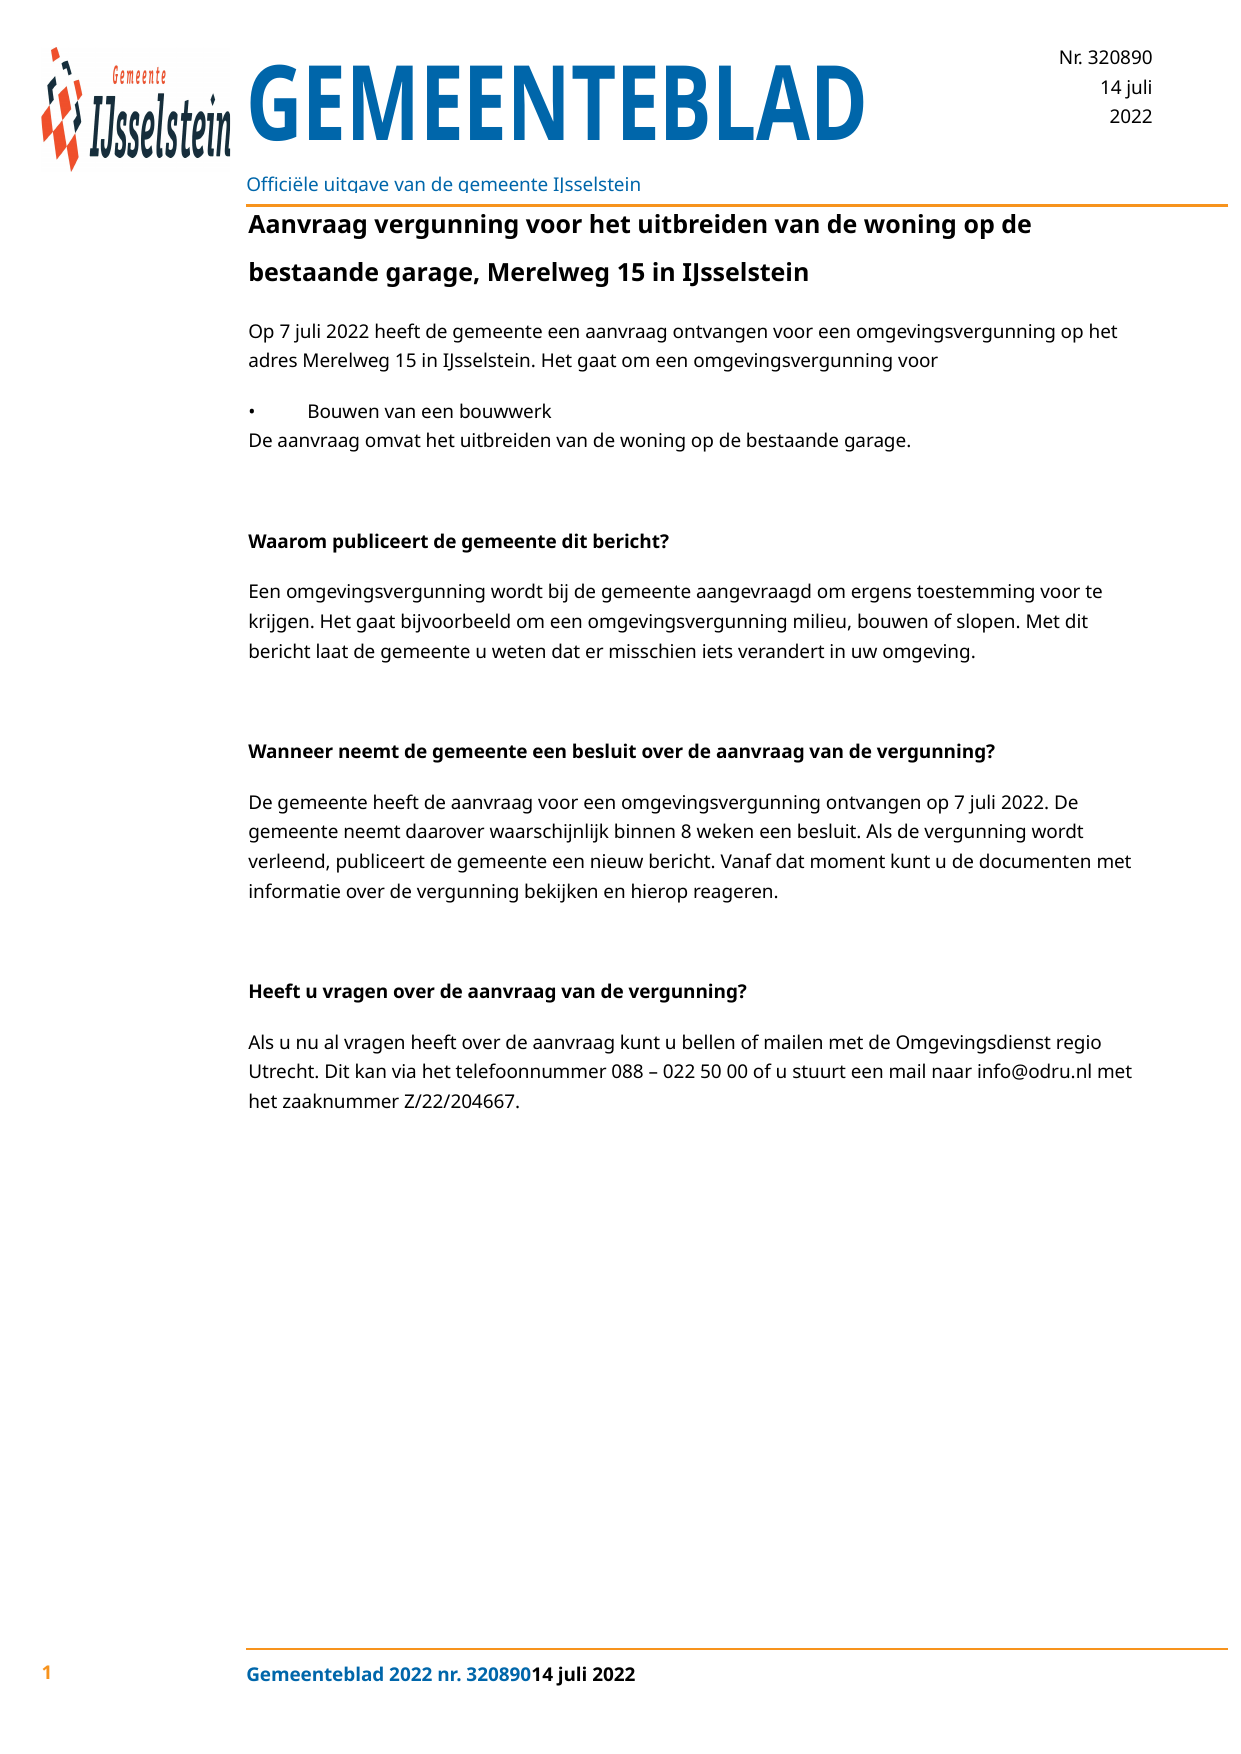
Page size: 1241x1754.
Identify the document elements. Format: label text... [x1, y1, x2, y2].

text De gemeente heeft de aanvraag voor een omgevingsvergunning ontvangen op 7 juli 2022. De gemeente neemt daarover waarschijnlijk binnen 8 weken een besluit. Als de vergunning wordt verleend, publiceert de gemeente een nieuw bericht. Vanaf dat moment kunt u de documenten met informatie over de vergunning bekijken en hierop reageren. [248, 789, 1152, 904]
text Heeft u vragen over de aanvraag van de vergunning? [248, 979, 1152, 1004]
list Bouwen van een bouwwerk [248, 398, 1152, 424]
text Aanvraag vergunning voor het uitbreiden van de woning op de bestaande garage, Merelweg 15 in IJsselstein [248, 207, 1152, 288]
text Als u nu al vragen heeft over de aanvraag kunt u bellen of mailen met de Omgevingsdienst regio Utrecht. Dit kan via het telefoonnummer 088 – 022 50 00 of u stuurt een mail naar info@odru.nl met het zaaknummer Z/22/204667. [248, 1029, 1152, 1114]
text Een omgevingsvergunning wordt bij de gemeente aangevraagd om ergens toestemming voor te krijgen. Het gaat bijvoorbeeld om een omgevingsvergunning milieu, bouwen of slopen. Met dit bericht laat de gemeente u weten dat er misschien iets verandert in uw omgeving. [248, 579, 1152, 664]
text Op 7 juli 2022 heeft de gemeente een aanvraag ontvangen voor een omgevingsvergunning op het adres Merelweg 15 in IJsselstein. Het gaat om een omgevingsvergunning voor [248, 318, 1152, 373]
text Wanneer neemt de gemeente een besluit over de aanvraag van de vergunning? [248, 739, 1152, 764]
text Waarom publiceert de gemeente dit bericht? [248, 528, 1152, 554]
text De aanvraag omvat het uitbreiden van de woning op de bestaande garage. [248, 427, 1152, 453]
picture [41, 47, 231, 172]
